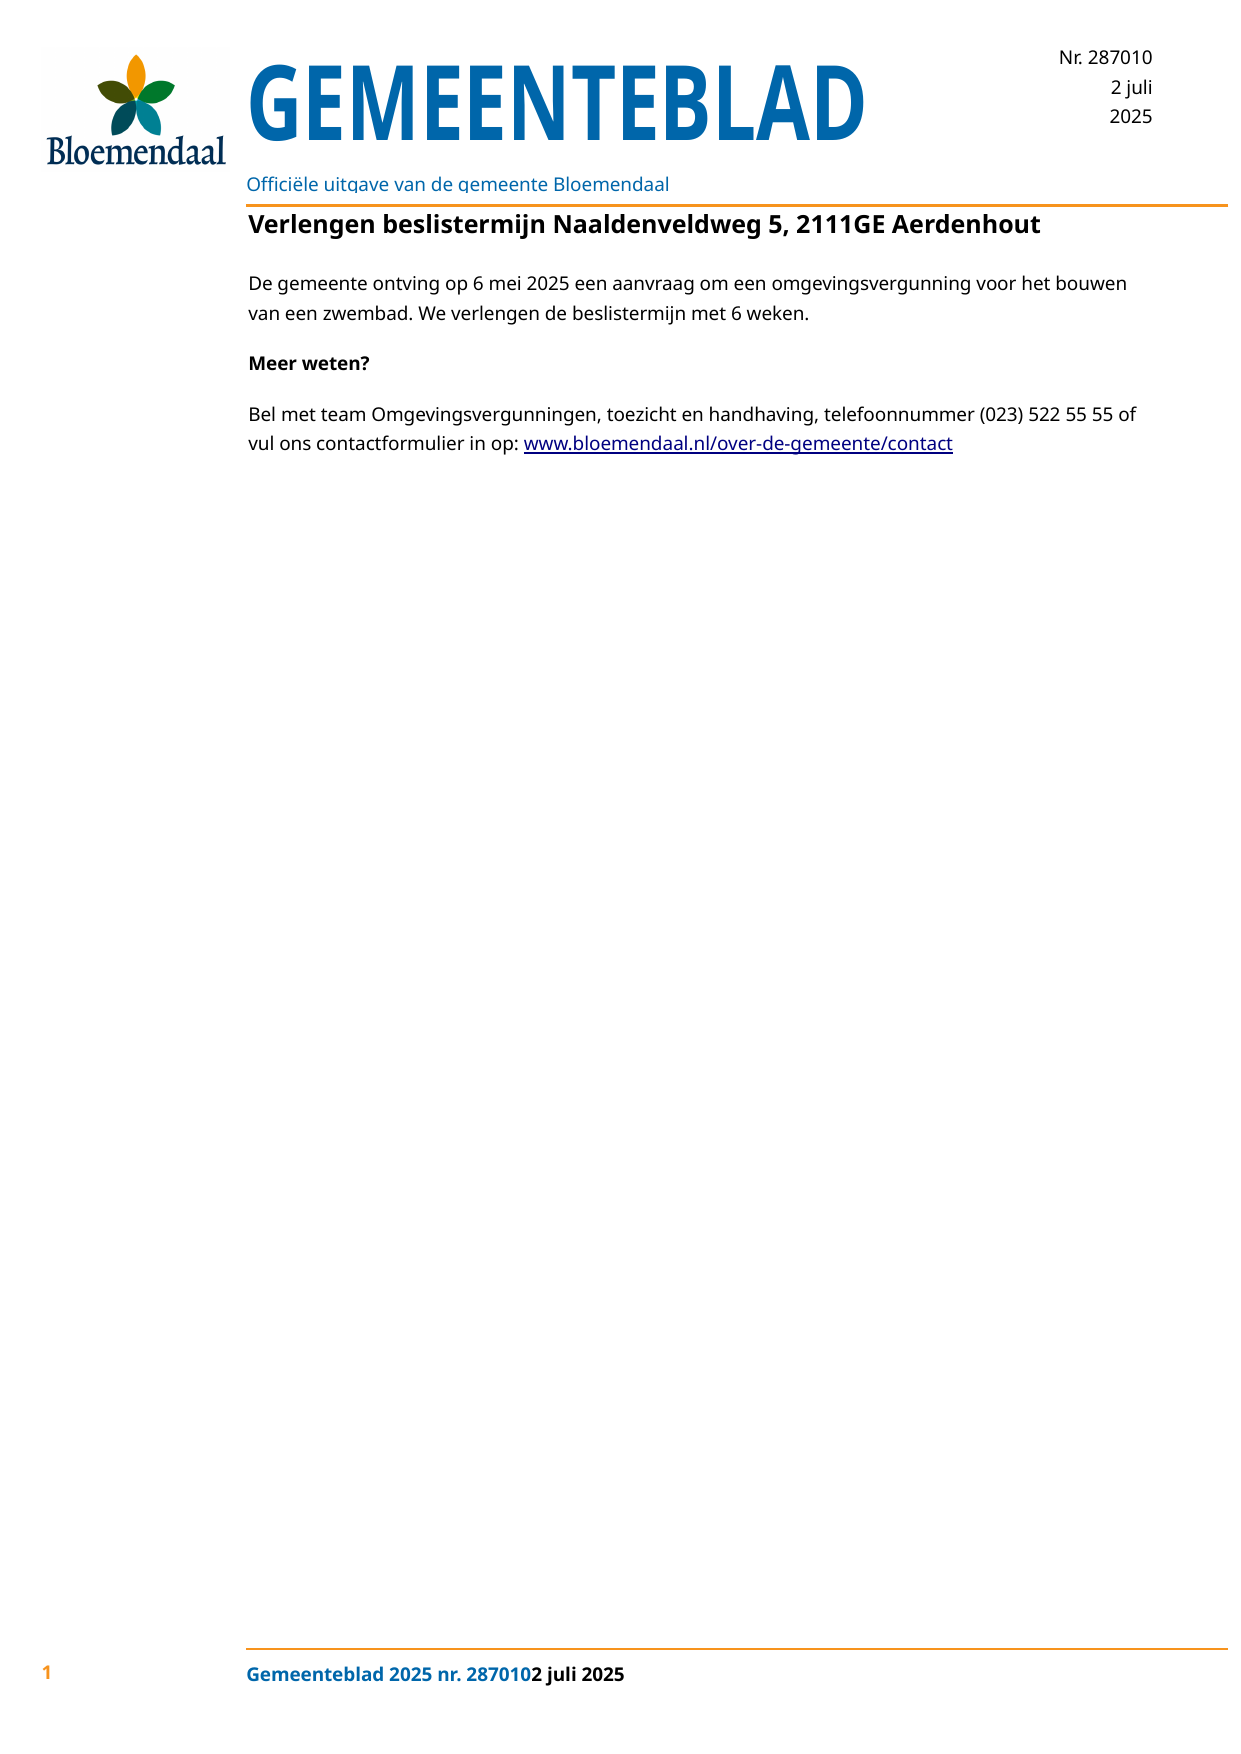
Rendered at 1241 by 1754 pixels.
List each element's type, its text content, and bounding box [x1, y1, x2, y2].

text Meer weten? [248, 350, 1152, 376]
picture [41, 47, 231, 172]
text Bel met team Omgevingsvergunningen, toezicht en handhaving, telefoonnummer (023) 522 55 55 of vul ons contactformulier in op: www.bloemendaal.nl/over-de-gemeente/contact [248, 401, 1152, 456]
text De gemeente ontving op 6 mei 2025 een aanvraag om een omgevingsvergunning voor het bouwen van een zwembad. We verlengen de beslistermijn met 6 weken. [248, 270, 1152, 326]
text Verlengen beslistermijn Naaldenveldweg 5, 2111GE Aerdenhout [248, 207, 1152, 241]
